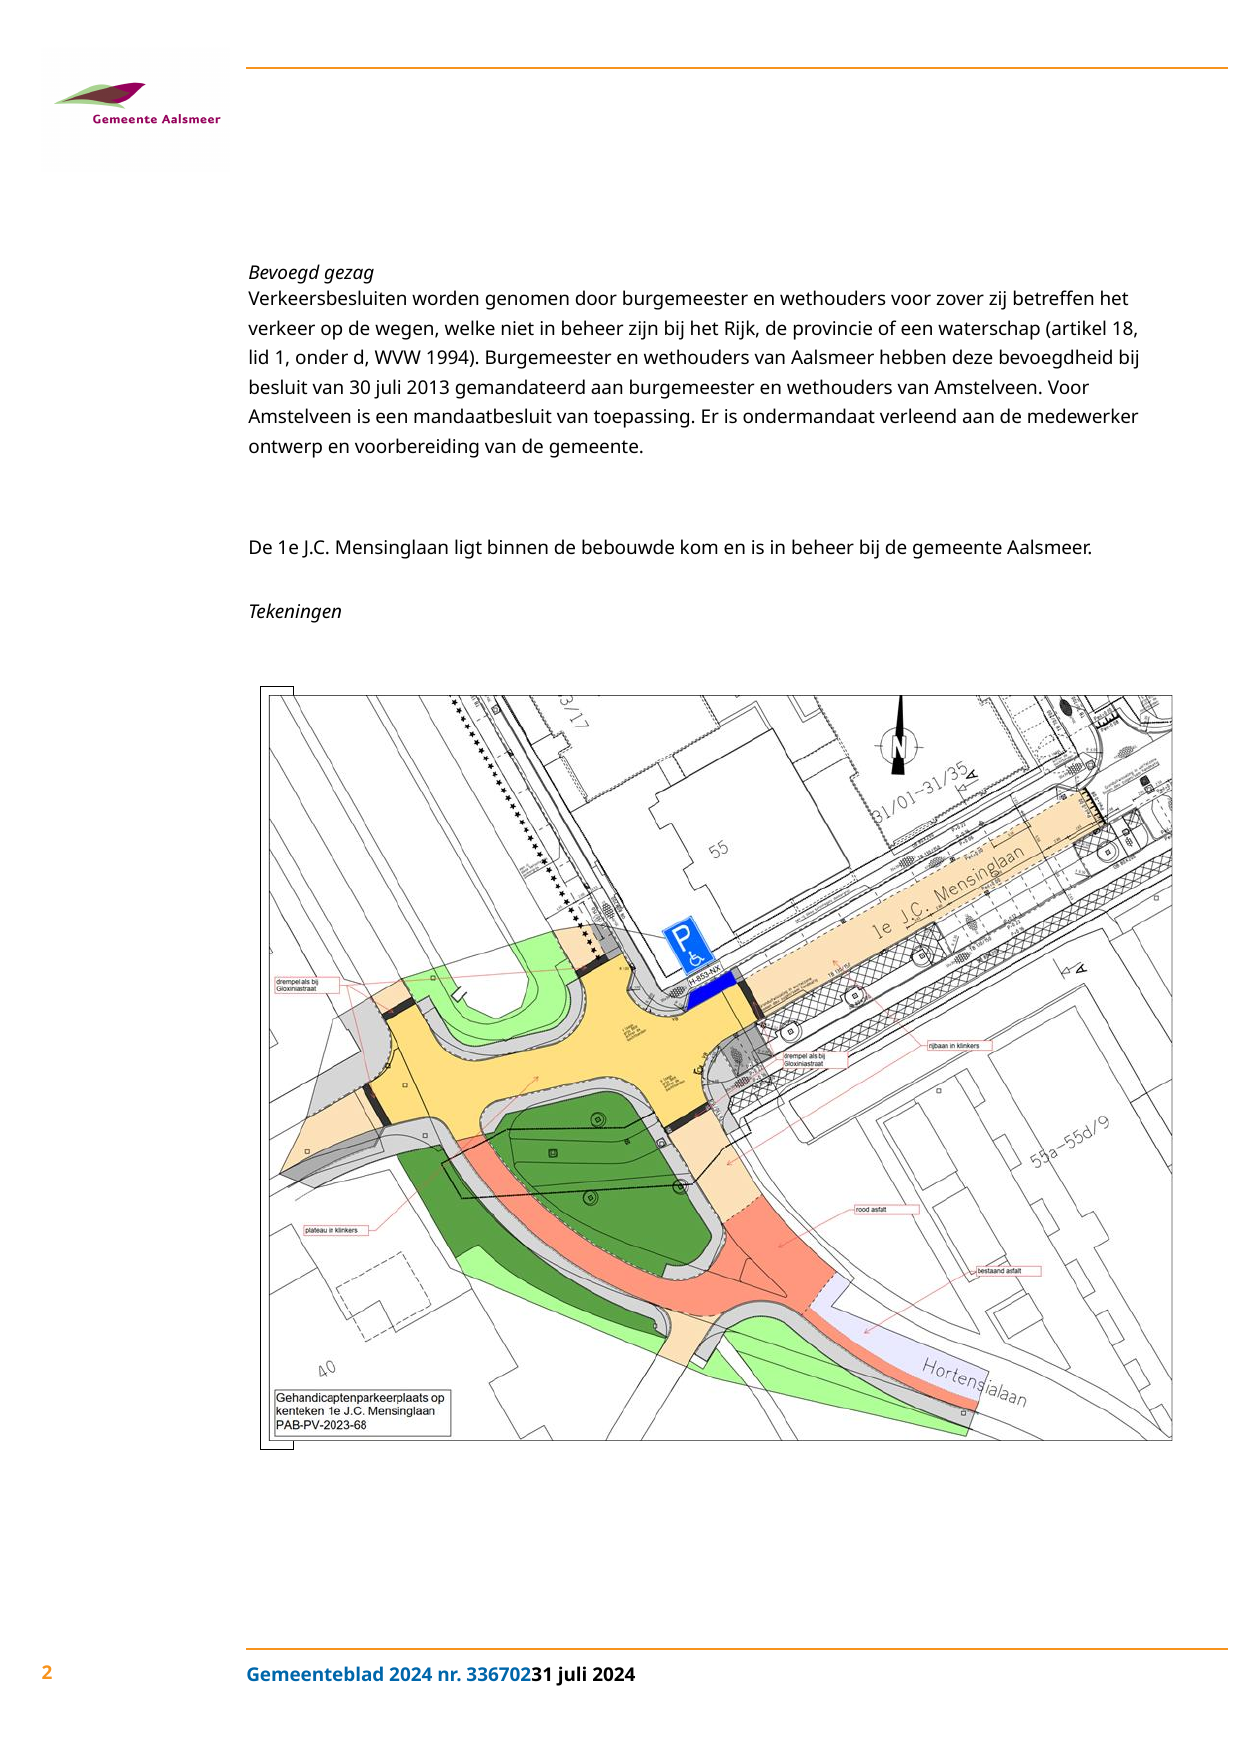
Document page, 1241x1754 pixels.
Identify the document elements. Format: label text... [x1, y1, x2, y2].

text Verkeersbesluiten worden genomen door burgemeester en wethouders voor zover zij betreffen het verkeer op de wegen, welke niet in beheer zijn bij het Rijk, de provincie of een waterschap (artikel 18, lid 1, onder d, WVW 1994). Burgemeester en wethouders van Aalsmeer hebben deze bevoegdheid bij besluit van 30 juli 2013 gemandateerd aan burgemeester en wethouders van Amstelveen. Voor Amstelveen is een mandaatbesluit van toepassing. Er is ondermandaat verleend aan de medewerker ontwerp en voorbereiding van de gemeente. [248, 285, 1152, 459]
picture [268, 695, 1173, 1441]
text Tekeningen [248, 598, 1152, 624]
picture [41, 47, 231, 172]
text Bevoegd gezag [248, 259, 1152, 285]
text De 1e J.C. Mensinglaan ligt binnen de bebouwde kom en is in beheer bij de gemeente Aalsmeer. [248, 534, 1152, 560]
